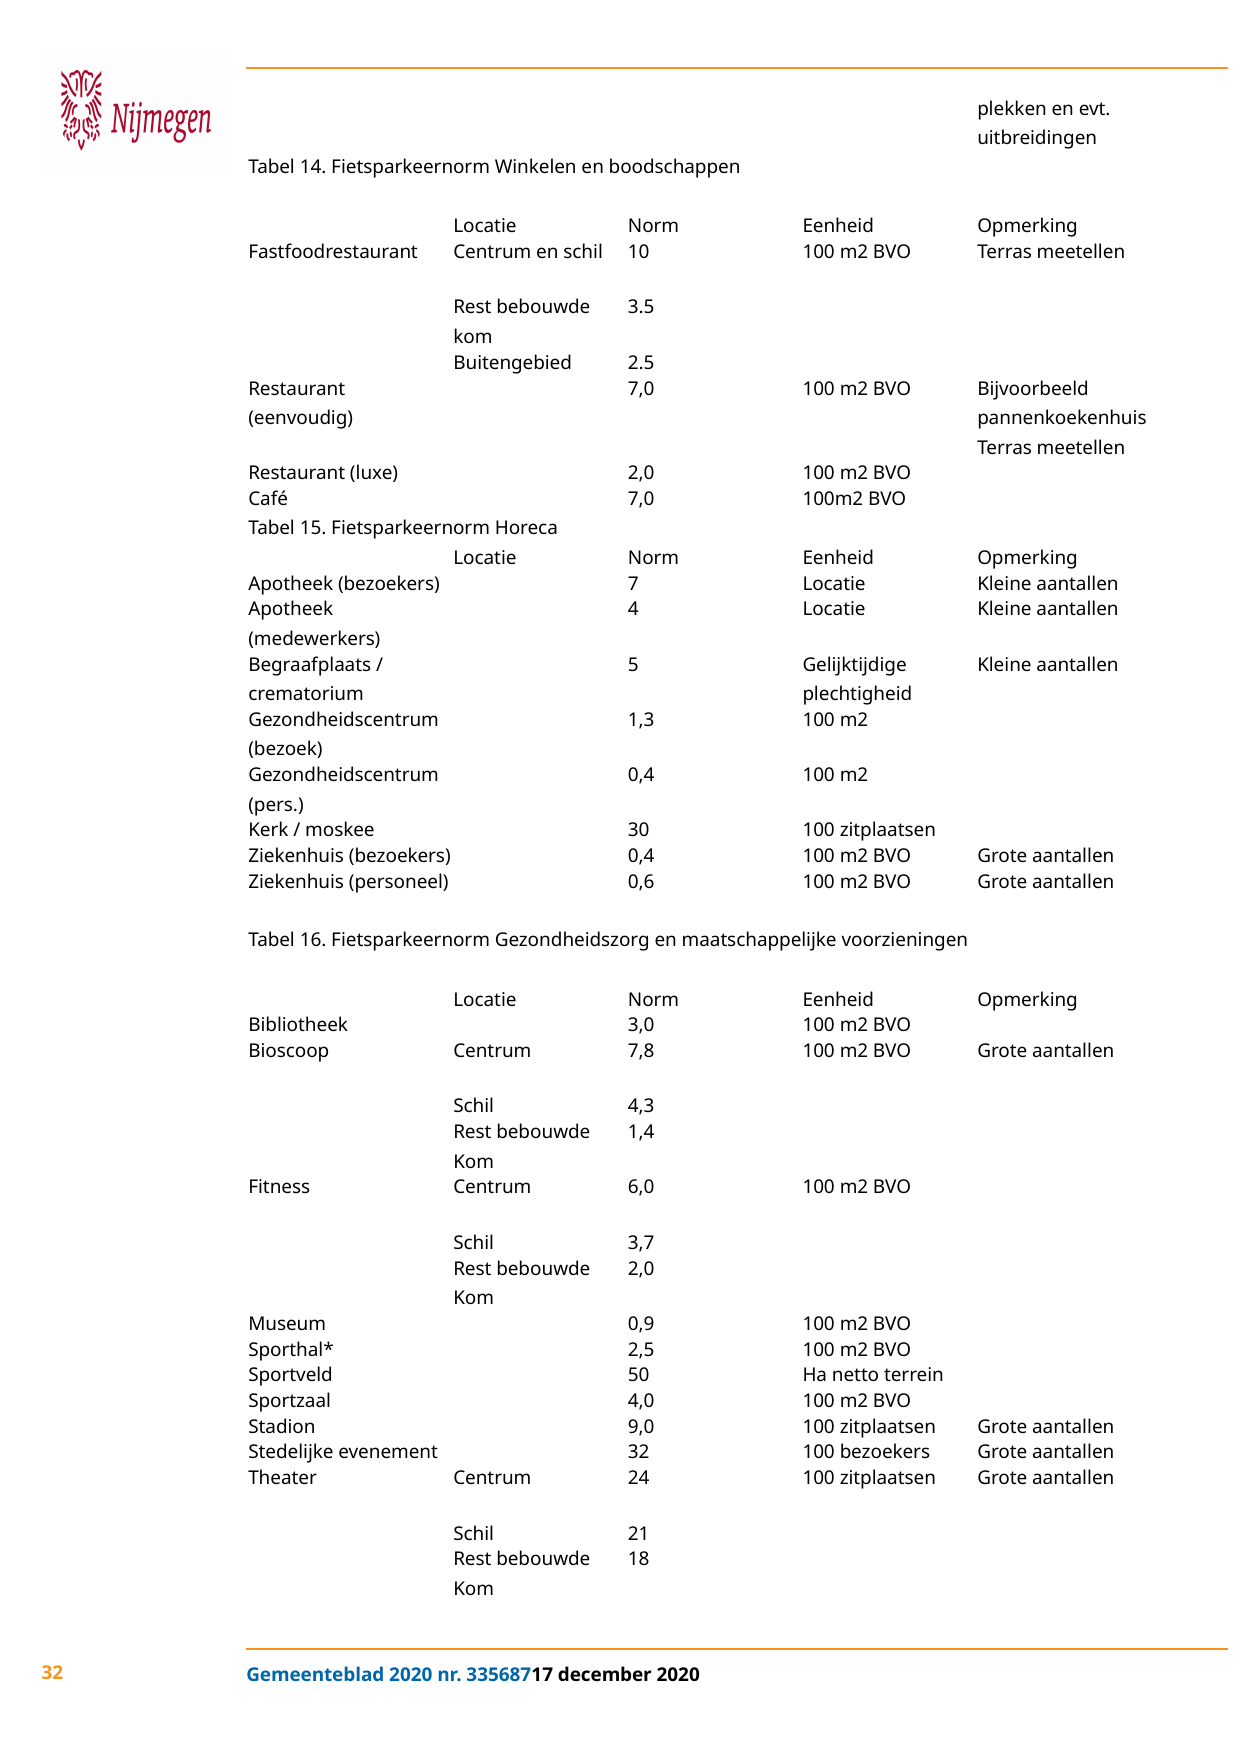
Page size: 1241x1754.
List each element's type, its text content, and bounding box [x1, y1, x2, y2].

table_cell Bioscoop [248, 1038, 453, 1093]
table_cell Grote aantallen [977, 1038, 1152, 1093]
table_cell 30 [628, 817, 802, 842]
table_cell [453, 1362, 628, 1387]
table_cell 2,0 [628, 1255, 802, 1310]
table_cell [977, 1255, 1152, 1310]
table_cell 100 m2 BVO [802, 375, 977, 459]
table_cell [977, 349, 1152, 375]
text Tabel 14. Fietsparkeernorm Winkelen en boodschappen [248, 153, 1152, 179]
table_header Locatie [453, 544, 628, 570]
table_cell Kerk / moskee [248, 817, 453, 842]
table_cell [977, 1093, 1152, 1118]
table_cell Restaurant (eenvoudig) [248, 375, 453, 459]
table_cell [802, 1119, 977, 1174]
table_cell Centrum [453, 1174, 628, 1229]
table_cell 2,0 [628, 460, 802, 485]
table_cell Centrum [453, 1038, 628, 1093]
table_cell Grote aantallen [977, 1439, 1152, 1464]
table_cell 0,4 [628, 843, 802, 868]
table_header Norm [628, 986, 802, 1012]
table_cell [802, 1546, 977, 1601]
table_cell [977, 1387, 1152, 1413]
table_cell [453, 1310, 628, 1336]
table_cell Café [248, 485, 453, 511]
table_cell [453, 1336, 628, 1362]
table_cell [977, 761, 1152, 817]
table_cell 10 [628, 238, 802, 294]
table_cell [802, 1520, 977, 1546]
table_cell Kleine aantallen [977, 595, 1152, 651]
picture [41, 47, 231, 172]
table_cell 2,5 [628, 1336, 802, 1362]
table_cell [453, 1387, 628, 1413]
table_cell 0,9 [628, 1310, 802, 1336]
table_cell Restaurant (luxe) [248, 460, 453, 485]
table_cell 4 [628, 595, 802, 651]
table_cell [453, 868, 628, 923]
table_cell [977, 1546, 1152, 1601]
table_cell 5 [628, 651, 802, 706]
table_cell Grote aantallen [977, 843, 1152, 868]
table_cell Apotheek (bezoekers) [248, 570, 453, 595]
table_cell 4,0 [628, 1387, 802, 1413]
table_cell 100 m2 BVO [802, 868, 977, 923]
table_cell [802, 95, 977, 150]
table_cell [977, 1310, 1152, 1336]
table_cell 18 [628, 1546, 802, 1601]
table_cell 32 [628, 1439, 802, 1464]
table_cell Grote aantallen [977, 1413, 1152, 1439]
table_cell Centrum en schil [453, 238, 628, 294]
table_cell [248, 1093, 453, 1118]
table_cell [453, 843, 628, 868]
table_cell [802, 1093, 977, 1118]
table_cell [977, 1119, 1152, 1174]
table_cell [453, 706, 628, 761]
table_cell Sporthal* [248, 1336, 453, 1362]
table_header [248, 986, 453, 1012]
table_cell Rest bebouwde Kom [453, 1119, 628, 1174]
table_cell [453, 1413, 628, 1439]
table_cell 3,0 [628, 1012, 802, 1037]
table_cell 0,4 [628, 761, 802, 817]
table_cell 7 [628, 570, 802, 595]
table_cell [248, 95, 453, 150]
table_cell [248, 1229, 453, 1255]
table_cell Grote aantallen [977, 868, 1152, 923]
table_header Opmerking [977, 986, 1152, 1012]
table_cell Gelijktijdige plechtigheid [802, 651, 977, 706]
table_cell Stedelijke evenement [248, 1439, 453, 1464]
table_cell [802, 1255, 977, 1310]
table_cell 100 m2 BVO [802, 1387, 977, 1413]
table_cell [977, 1336, 1152, 1362]
table_cell [453, 1439, 628, 1464]
table_cell Locatie [802, 570, 977, 595]
table_cell [977, 1012, 1152, 1037]
table_cell Centrum [453, 1465, 628, 1520]
table_cell [248, 1546, 453, 1601]
table_cell 100 m2 BVO [802, 1174, 977, 1229]
table_cell 100 zitplaatsen [802, 1465, 977, 1520]
table_cell [453, 817, 628, 842]
table_cell 4,3 [628, 1093, 802, 1118]
table_cell Fitness [248, 1174, 453, 1229]
table_cell [977, 1520, 1152, 1546]
table_cell Ziekenhuis (personeel) [248, 868, 453, 923]
table_cell [248, 1255, 453, 1310]
table_header Norm [628, 544, 802, 570]
table_cell 6,0 [628, 1174, 802, 1229]
table_cell [453, 651, 628, 706]
table_header Locatie [453, 213, 628, 238]
table_cell Rest bebouwde Kom [453, 1546, 628, 1601]
table_cell Schil [453, 1093, 628, 1118]
table_cell 100 m2 BVO [802, 1310, 977, 1336]
table_cell [977, 1174, 1152, 1229]
table_cell Terras meetellen [977, 238, 1152, 294]
table_cell 100 m2 BVO [802, 1012, 977, 1037]
table_cell Fastfoodrestaurant [248, 238, 453, 294]
table_cell [453, 460, 628, 485]
table_cell 100 bezoekers [802, 1439, 977, 1464]
table_cell [453, 1012, 628, 1037]
table_header Opmerking [977, 213, 1152, 238]
table_cell Rest bebouwde Kom [453, 1255, 628, 1310]
table_header Eenheid [802, 213, 977, 238]
table_cell 21 [628, 1520, 802, 1546]
table_cell [977, 817, 1152, 842]
table_cell Theater [248, 1465, 453, 1520]
table_header Eenheid [802, 544, 977, 570]
table_cell Kleine aantallen [977, 651, 1152, 706]
table_cell Apotheek (medewerkers) [248, 595, 453, 651]
table_header [248, 213, 453, 238]
table_cell [453, 95, 628, 150]
table_cell Kleine aantallen [977, 570, 1152, 595]
table_cell 3.5 [628, 294, 802, 349]
table_cell 50 [628, 1362, 802, 1387]
table_cell Locatie [802, 595, 977, 651]
table_cell Grote aantallen [977, 1465, 1152, 1520]
table_cell Stadion [248, 1413, 453, 1439]
table_cell [977, 1362, 1152, 1387]
table_cell Gezondheidscentrum (bezoek) [248, 706, 453, 761]
table_cell Gezondheidscentrum (pers.) [248, 761, 453, 817]
table_cell Schil [453, 1229, 628, 1255]
table_header Eenheid [802, 986, 977, 1012]
table_cell Schil [453, 1520, 628, 1546]
table_header [248, 544, 453, 570]
table_cell 100 m2 BVO [802, 238, 977, 294]
table_cell 7,0 [628, 375, 802, 459]
table_cell 7,0 [628, 485, 802, 511]
table_cell [977, 706, 1152, 761]
table_cell 7,8 [628, 1038, 802, 1093]
table_cell 1,4 [628, 1119, 802, 1174]
table_cell plekken en evt. uitbreidingen [977, 95, 1152, 150]
table_cell [977, 460, 1152, 485]
table_cell 3,7 [628, 1229, 802, 1255]
table_header Opmerking [977, 544, 1152, 570]
table_cell [453, 485, 628, 511]
text Tabel 15. Fietsparkeernorm Horeca [248, 514, 1152, 540]
table_cell 0,6 [628, 868, 802, 923]
table_cell [453, 595, 628, 651]
table_cell [453, 375, 628, 459]
table_cell Sportveld [248, 1362, 453, 1387]
table_cell [802, 294, 977, 349]
table_cell 100 zitplaatsen [802, 817, 977, 842]
text Tabel 16. Fietsparkeernorm Gezondheidszorg en maatschappelijke voorzieningen [248, 927, 1152, 952]
table_cell 2.5 [628, 349, 802, 375]
table_cell Museum [248, 1310, 453, 1336]
table_cell 100 m2 BVO [802, 460, 977, 485]
table_cell 100 m2 BVO [802, 843, 977, 868]
table_cell Ziekenhuis (bezoekers) [248, 843, 453, 868]
table_cell Rest bebouwde kom [453, 294, 628, 349]
table_cell Bibliotheek [248, 1012, 453, 1037]
table_cell 100 m2 BVO [802, 1336, 977, 1362]
table_cell Bijvoorbeeld pannenkoekenhuis Terras meetellen [977, 375, 1152, 459]
table_cell Sportzaal [248, 1387, 453, 1413]
table_cell [977, 294, 1152, 349]
table_cell [977, 1229, 1152, 1255]
table_cell 100m2 BVO [802, 485, 977, 511]
table_cell [977, 485, 1152, 511]
table_cell [802, 349, 977, 375]
table_cell 100 m2 BVO [802, 1038, 977, 1093]
table_cell 1,3 [628, 706, 802, 761]
table_header Norm [628, 213, 802, 238]
table_cell Ha netto terrein [802, 1362, 977, 1387]
table_cell [453, 761, 628, 817]
table_cell Begraafplaats / crematorium [248, 651, 453, 706]
table_cell [248, 349, 453, 375]
table_cell [453, 570, 628, 595]
table_cell Buitengebied [453, 349, 628, 375]
table_cell [248, 294, 453, 349]
table_header Locatie [453, 986, 628, 1012]
table_cell [248, 1119, 453, 1174]
table_cell 100 zitplaatsen [802, 1413, 977, 1439]
table_cell [628, 95, 802, 150]
table_cell 100 m2 [802, 761, 977, 817]
table_cell [248, 1520, 453, 1546]
table_cell [802, 1229, 977, 1255]
table_cell 100 m2 [802, 706, 977, 761]
table_cell 24 [628, 1465, 802, 1520]
table_cell 9,0 [628, 1413, 802, 1439]
